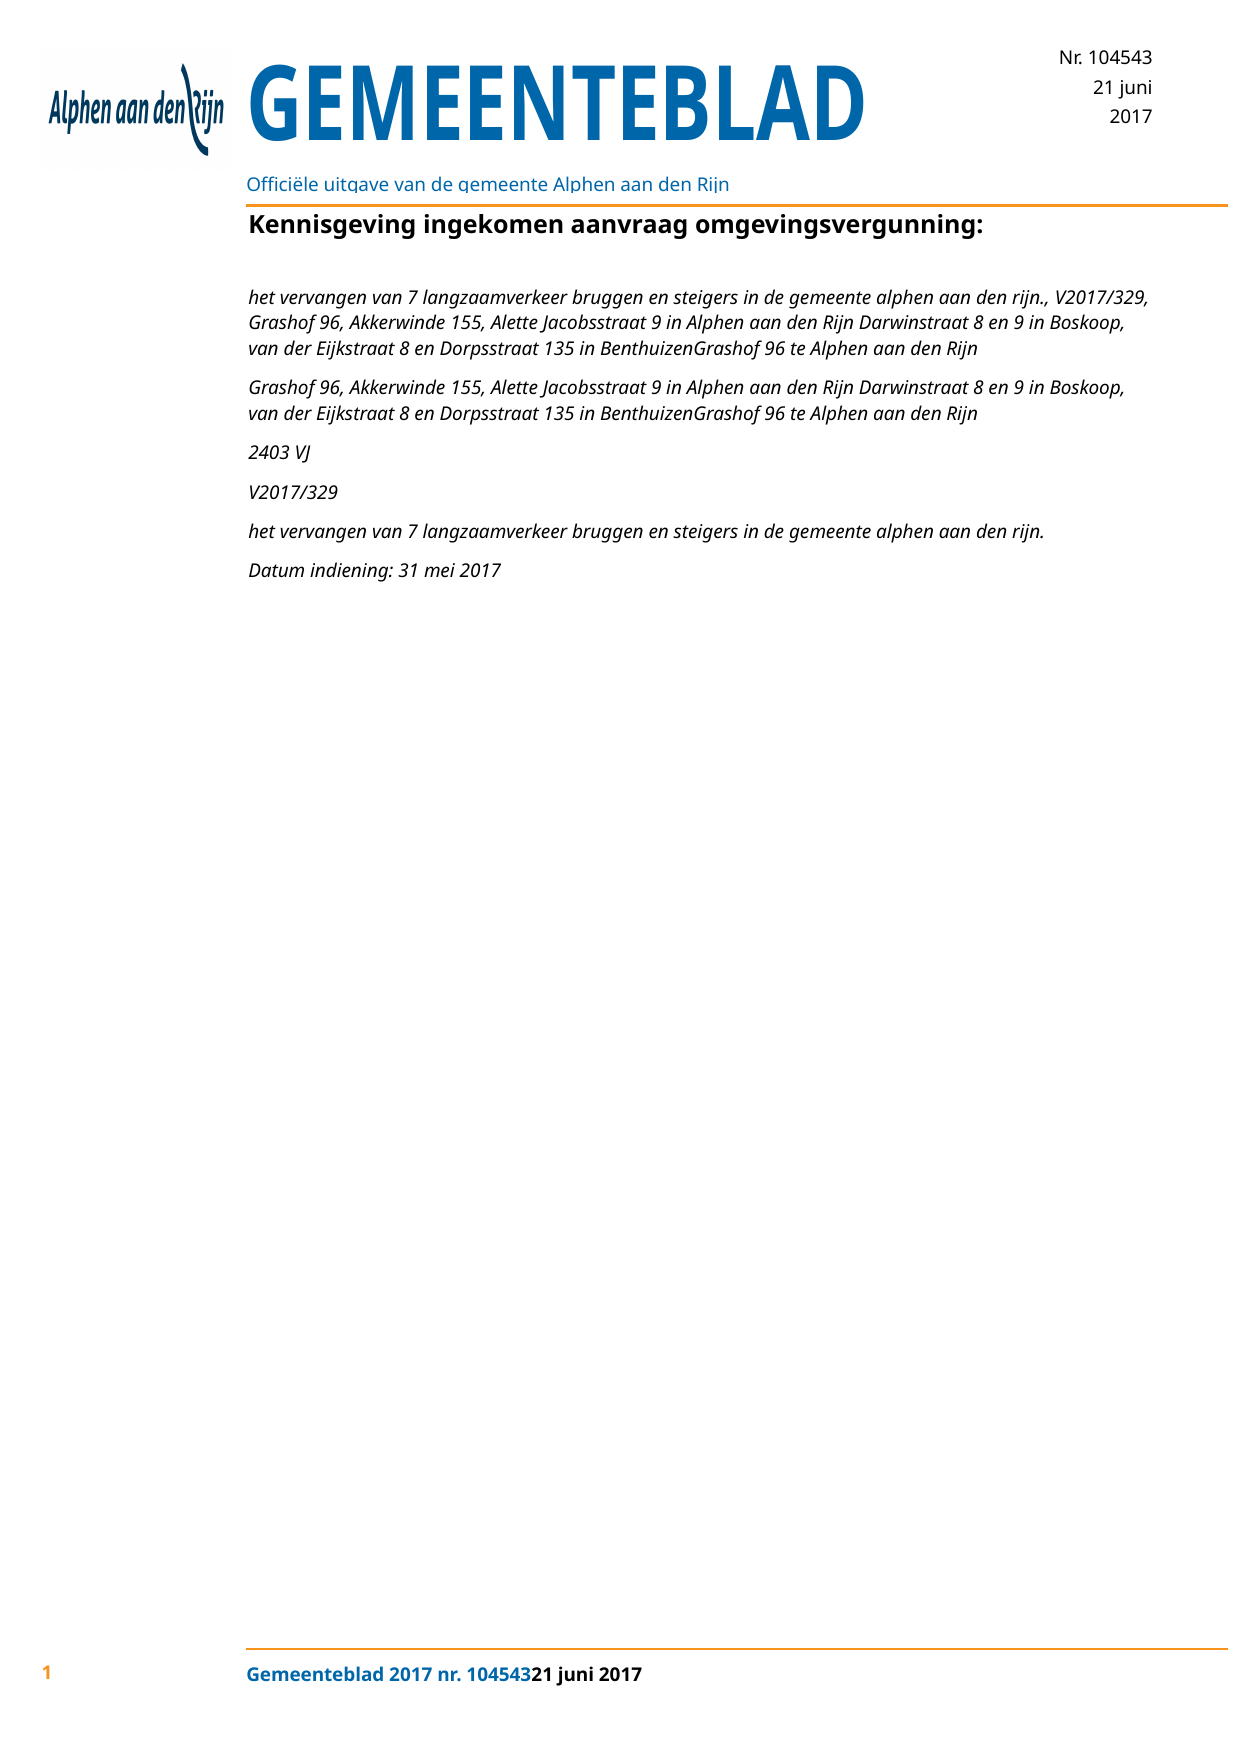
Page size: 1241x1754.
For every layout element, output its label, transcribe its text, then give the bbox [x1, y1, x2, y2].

text V2017/329 [248, 479, 1152, 504]
text Kennisgeving ingekomen aanvraag omgevingsvergunning: [248, 207, 1152, 241]
text 2403 VJ [248, 439, 1152, 465]
picture [41, 47, 231, 172]
text Grashof 96, Akkerwinde 155, Alette Jacobsstraat 9 in Alphen aan den Rijn Darwinstraat 8 en 9 in Boskoop, van der Eijkstraat 8 en Dorpsstraat 135 in BenthuizenGrashof 96 te Alphen aan den Rijn [248, 374, 1152, 426]
text Datum indiening: 31 mei 2017 [248, 557, 1152, 583]
text het vervangen van 7 langzaamverkeer bruggen en steigers in de gemeente alphen aan den rijn. [248, 518, 1152, 544]
text het vervangen van 7 langzaamverkeer bruggen en steigers in de gemeente alphen aan den rijn., V2017/329, Grashof 96, Akkerwinde 155, Alette Jacobsstraat 9 in Alphen aan den Rijn Darwinstraat 8 en 9 in Boskoop, van der Eijkstraat 8 en Dorpsstraat 135 in BenthuizenGrashof 96 te Alphen aan den Rijn [248, 284, 1152, 361]
